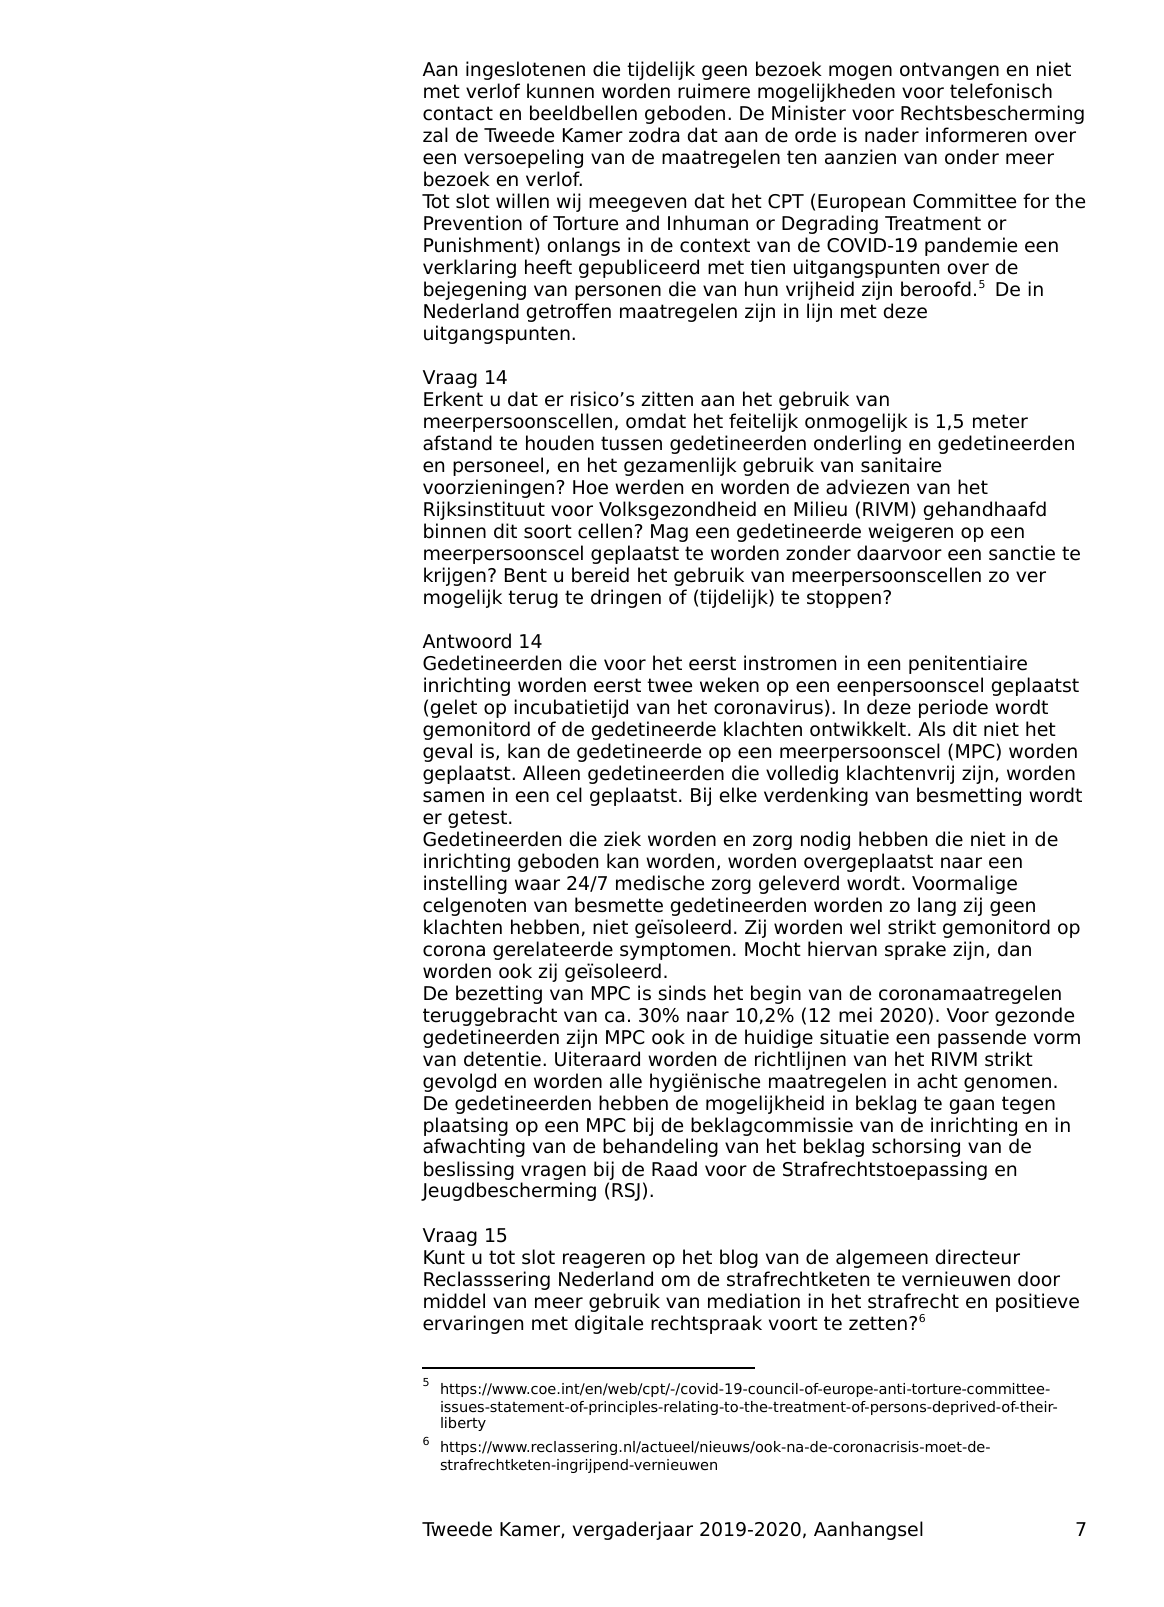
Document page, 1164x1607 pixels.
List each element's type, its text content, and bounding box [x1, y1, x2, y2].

text De gedetineerden hebben de mogelijkheid in beklag te gaan tegen plaatsing op een MPC bij de beklagcommissie van de inrichting en in afwachting van de behandeling van het beklag schorsing van de beslissing vragen bij de Raad voor de Strafrechtstoepassing en Jeugdbescherming (RSJ). [422, 1092, 1087, 1202]
text Vraag 14 [422, 367, 1087, 389]
text https://www.reclassering.nl/actueel/nieuws/ook-na-de-coronacrisis-moet-de-strafrechtketen-ingrijpend-vernieuwen [422, 1435, 1087, 1474]
text Vraag 15 [422, 1224, 1087, 1247]
text Gedetineerden die ziek worden en zorg nodig hebben die niet in de inrichting geboden kan worden, worden overgeplaatst naar een instelling waar 24/7 medische zorg geleverd wordt. Voormalige celgenoten van besmette gedetineerden worden zo lang zij geen klachten hebben, niet geïsoleerd. Zij worden wel strikt gemonitord op corona gerelateerde symptomen. Mocht hiervan sprake zijn, dan worden ook zij geïsoleerd. [422, 829, 1087, 983]
text Aan ingeslotenen die tijdelijk geen bezoek mogen ontvangen en niet met verlof kunnen worden ruimere mogelijkheden voor telefonisch contact en beeldbellen geboden. De Minister voor Rechtsbescherming zal de Tweede Kamer zodra dat aan de orde is nader informeren over een versoepeling van de maatregelen ten aanzien van onder meer bezoek en verlof. [422, 59, 1087, 191]
text Antwoord 14 [422, 631, 1087, 653]
text Gedetineerden die voor het eerst instromen in een penitentiaire inrichting worden eerst twee weken op een eenpersoonscel geplaatst (gelet op incubatietijd van het coronavirus). In deze periode wordt gemonitord of de gedetineerde klachten ontwikkelt. Als dit niet het geval is, kan de gedetineerde op een meerpersoonscel (MPC) worden geplaatst. Alleen gedetineerden die volledig klachtenvrij zijn, worden samen in een cel geplaatst. Bij elke verdenking van besmetting wordt er getest. [422, 653, 1087, 829]
text Kunt u tot slot reageren op het blog van de algemeen directeur Reclasssering Nederland om de strafrechtketen te vernieuwen door middel van meer gebruik van mediation in het strafrecht en positieve ervaringen met digitale rechtspraak voort te zetten? [422, 1247, 1087, 1334]
text Tot slot willen wij meegeven dat het CPT (European Committee for the Prevention of Torture and Inhuman or Degrading Treatment or Punishment) onlangs in de context van de COVID-19 pandemie een verklaring heeft gepubliceerd met tien uitgangspunten over de bejegening van personen die van hun vrijheid zijn beroofd. De in Nederland getroffen maatregelen zijn in lijn met deze uitgangspunten. [422, 191, 1087, 345]
text https://www.coe.int/en/web/cpt/-/covid-19-council-of-europe-anti-torture-committee-issues-statement-of-principles-relating-to-the-treatment-of-persons-deprived-of-their-liberty [422, 1377, 1087, 1432]
text De bezetting van MPC is sinds het begin van de coronamaatregelen teruggebracht van ca. 30% naar 10,2% (12 mei 2020). Voor gezonde gedetineerden zijn MPC ook in de huidige situatie een passende vorm van detentie. Uiteraard worden de richtlijnen van het RIVM strikt gevolgd en worden alle hygiënische maatregelen in acht genomen. [422, 983, 1087, 1092]
text Erkent u dat er risico’s zitten aan het gebruik van meerpersoonscellen, omdat het feitelijk onmogelijk is 1,5 meter afstand te houden tussen gedetineerden onderling en gedetineerden en personeel, en het gezamenlijk gebruik van sanitaire voorzieningen? Hoe werden en worden de adviezen van het Rijksinstituut voor Volksgezondheid en Milieu (RIVM) gehandhaafd binnen dit soort cellen? Mag een gedetineerde weigeren op een meerpersoonscel geplaatst te worden zonder daarvoor een sanctie te krijgen? Bent u bereid het gebruik van meerpersoonscellen zo ver mogelijk terug te dringen of (tijdelijk) te stoppen? [422, 389, 1087, 609]
